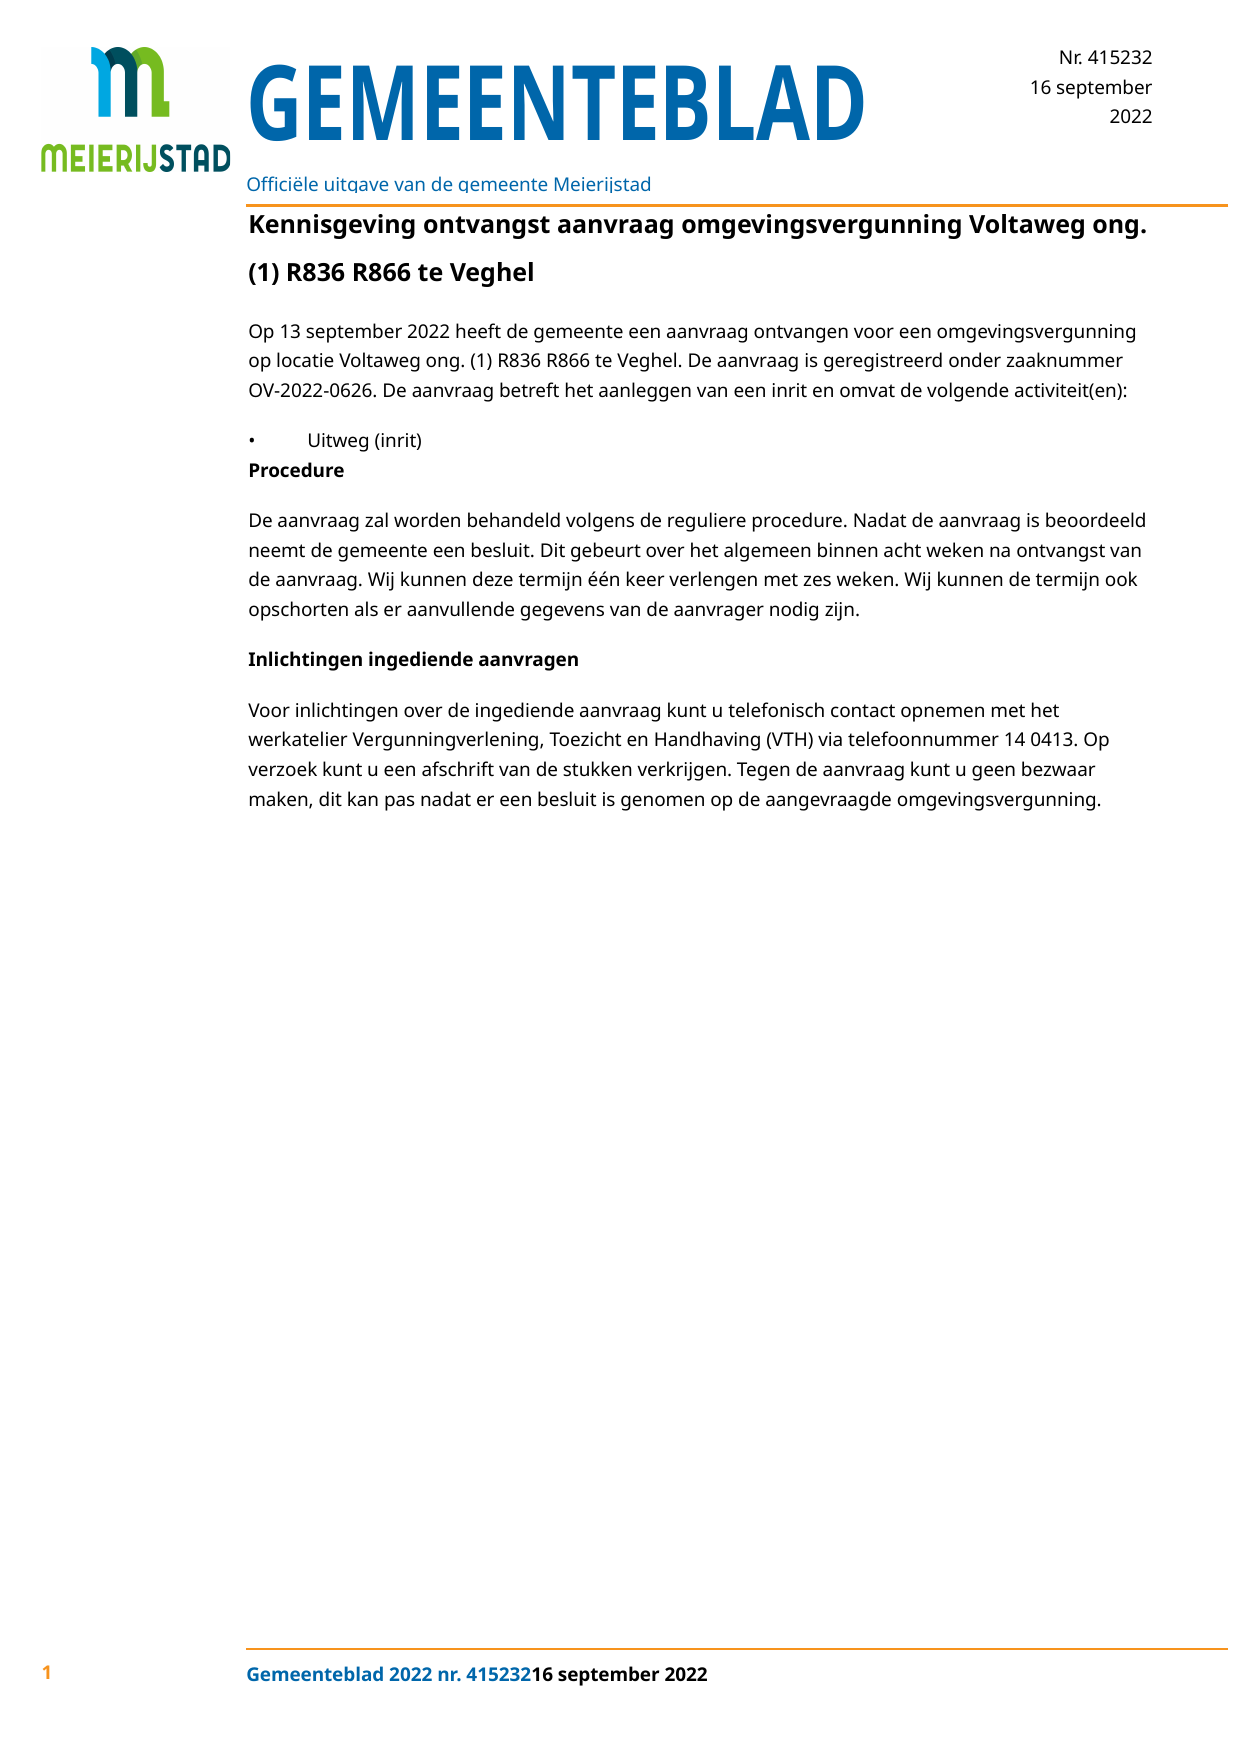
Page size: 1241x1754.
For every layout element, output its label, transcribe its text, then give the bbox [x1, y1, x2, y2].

text Inlichtingen ingediende aanvragen [248, 647, 1152, 672]
picture [41, 47, 231, 172]
text Kennisgeving ontvangst aanvraag omgevingsvergunning Voltaweg ong. (1) R836 R866 te Veghel [248, 207, 1152, 288]
list Uitweg (inrit) [248, 427, 1152, 453]
text De aanvraag zal worden behandeld volgens de reguliere procedure. Nadat de aanvraag is beoordeeld neemt de gemeente een besluit. Dit gebeurt over het algemeen binnen acht weken na ontvangst van de aanvraag. Wij kunnen deze termijn één keer verlengen met zes weken. Wij kunnen de termijn ook opschorten als er aanvullende gegevens van de aanvrager nodig zijn. [248, 507, 1152, 622]
text Op 13 september 2022 heeft de gemeente een aanvraag ontvangen voor een omgevingsvergunning op locatie Voltaweg ong. (1) R836 R866 te Veghel. De aanvraag is geregistreerd onder zaaknummer OV-2022-0626. De aanvraag betreft het aanleggen van een inrit en omvat de volgende activiteit(en): [248, 318, 1152, 403]
text Voor inlichtingen over de ingediende aanvraag kunt u telefonisch contact opnemen met het werkatelier Vergunningverlening, Toezicht en Handhaving (VTH) via telefoonnummer 14 0413. Op verzoek kunt u een afschrift van de stukken verkrijgen. Tegen de aanvraag kunt u geen bezwaar maken, dit kan pas nadat er een besluit is genomen op de aangevraagde omgevingsvergunning. [248, 697, 1152, 812]
text Procedure [248, 457, 1152, 483]
